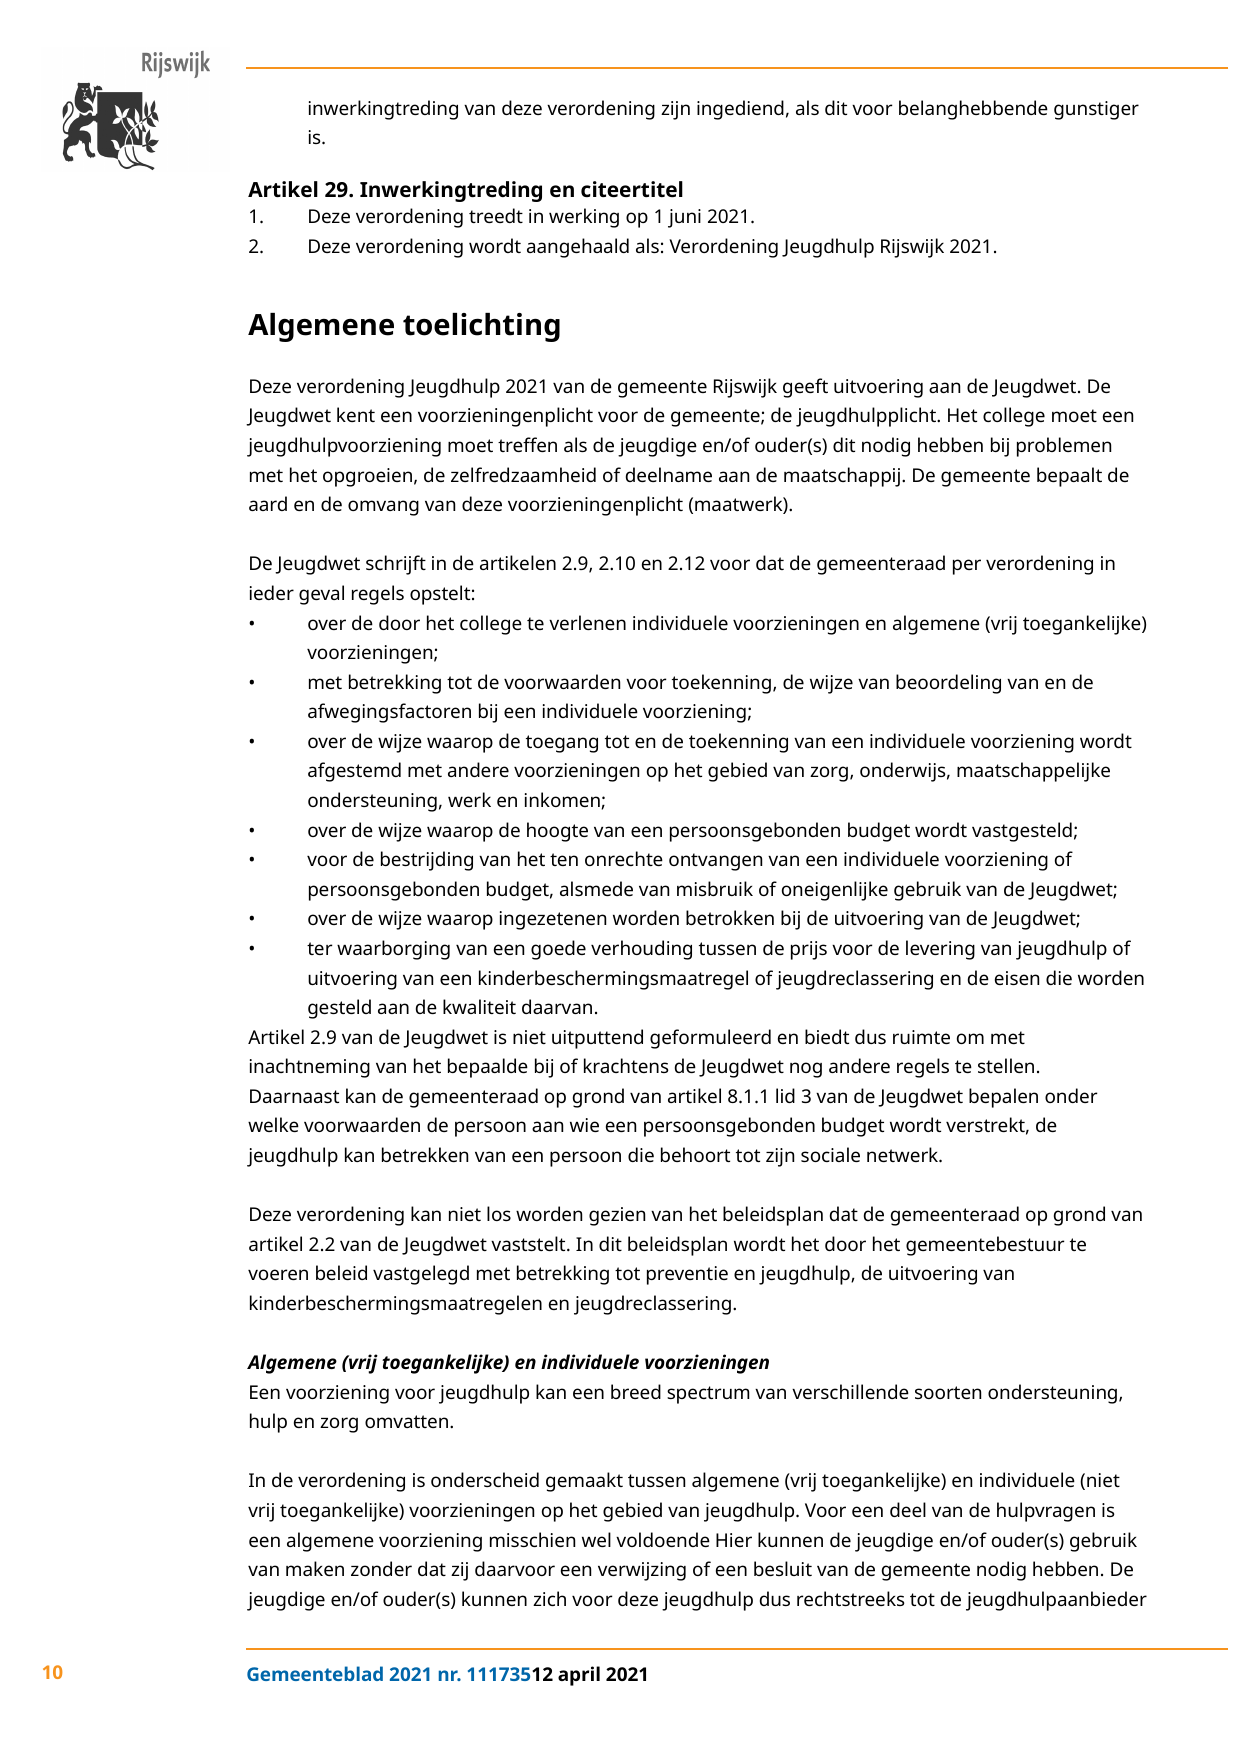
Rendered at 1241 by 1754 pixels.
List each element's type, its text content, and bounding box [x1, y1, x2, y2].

text Een voorziening voor jeugdhulp kan een breed spectrum van verschillende soorten ondersteuning, hulp en zorg omvatten. [248, 1379, 1152, 1434]
list Deze verordening treedt in werking op 1 juni 2021. [248, 203, 1152, 229]
text Artikel 29. Inwerkingtreding en citeertitel [248, 175, 1152, 203]
text Algemene toelichting [248, 304, 1152, 344]
text Artikel 2.9 van de Jeugdwet is niet uitputtend geformuleerd en biedt dus ruimte om met inachtneming van het bepaalde bij of krachtens de Jeugdwet nog andere regels te stellen. [248, 1024, 1152, 1079]
text Algemene (vrij toegankelijke) en individuele voorzieningen [248, 1349, 1152, 1375]
list over de wijze waarop ingezetenen worden betrokken bij de uitvoering van de Jeugdwet; [248, 906, 1152, 931]
list met betrekking tot de voorwaarden voor toekenning, de wijze van beoordeling van en de afwegingsfactoren bij een individuele voorziening; [248, 669, 1152, 724]
list over de door het college te verlenen individuele voorzieningen en algemene (vrij toegankelijke) voorzieningen; [248, 610, 1152, 665]
list Deze verordening wordt aangehaald als: Verordening Jeugdhulp Rijswijk 2021. [248, 233, 1152, 258]
text Deze verordening Jeugdhulp 2021 van de gemeente Rijswijk geeft uitvoering aan de Jeugdwet. De Jeugdwet kent een voorzieningenplicht voor de gemeente; de jeugdhulpplicht. Het college moet een jeugdhulpvoorziening moet treffen als de jeugdige en/of ouder(s) dit nodig hebben bij problemen met het opgroeien, de zelfredzaamheid of deelname aan de maatschappij. De gemeente bepaalt de aard en de omvang van deze voorzieningenplicht (maatwerk). [248, 373, 1152, 517]
list ter waarborging van een goede verhouding tussen de prijs voor de levering van jeugdhulp of uitvoering van een kinderbeschermingsmaatregel of jeugdreclassering en de eisen die worden gesteld aan de kwaliteit daarvan. [248, 935, 1152, 1020]
text In de verordening is onderscheid gemaakt tussen algemene (vrij toegankelijke) en individuele (niet vrij toegankelijke) voorzieningen op het gebied van jeugdhulp. Voor een deel van de hulpvragen is een algemene voorziening misschien wel voldoende Hier kunnen de jeugdige en/of ouder(s) gebruik van maken zonder dat zij daarvoor een verwijzing of een besluit van de gemeente nodig hebben. De jeugdige en/of ouder(s) kunnen zich voor deze jeugdhulp dus rechtstreeks tot de jeugdhulpaanbieder [248, 1468, 1152, 1612]
list voor de bestrijding van het ten onrechte ontvangen van een individuele voorziening of persoonsgebonden budget, alsmede van misbruik of oneigenlijke gebruik van de Jeugdwet; [248, 846, 1152, 902]
text Deze verordening kan niet los worden gezien van het beleidsplan dat de gemeenteraad op grond van artikel 2.2 van de Jeugdwet vaststelt. In dit beleidsplan wordt het door het gemeentebestuur te voeren beleid vastgelegd met betrekking tot preventie en jeugdhulp, de uitvoering van kinderbeschermingsmaatregelen en jeugdreclassering. [248, 1201, 1152, 1316]
text De Jeugdwet schrijft in de artikelen 2.9, 2.10 en 2.12 voor dat de gemeenteraad per verordening in ieder geval regels opstelt: [248, 551, 1152, 606]
list over de wijze waarop de hoogte van een persoonsgebonden budget wordt vastgesteld; [248, 817, 1152, 842]
list over de wijze waarop de toegang tot en de toekenning van een individuele voorziening wordt afgestemd met andere voorzieningen op het gebied van zorg, onderwijs, maatschappelijke ondersteuning, werk en inkomen; [248, 728, 1152, 813]
picture [41, 47, 231, 172]
list inwerkingtreding van deze verordening zijn ingediend, als dit voor belanghebbende gunstiger is. [248, 95, 1152, 150]
text Daarnaast kan de gemeenteraad op grond van artikel 8.1.1 lid 3 van de Jeugdwet bepalen onder welke voorwaarden de persoon aan wie een persoonsgebonden budget wordt verstrekt, de jeugdhulp kan betrekken van een persoon die behoort tot zijn sociale netwerk. [248, 1083, 1152, 1168]
